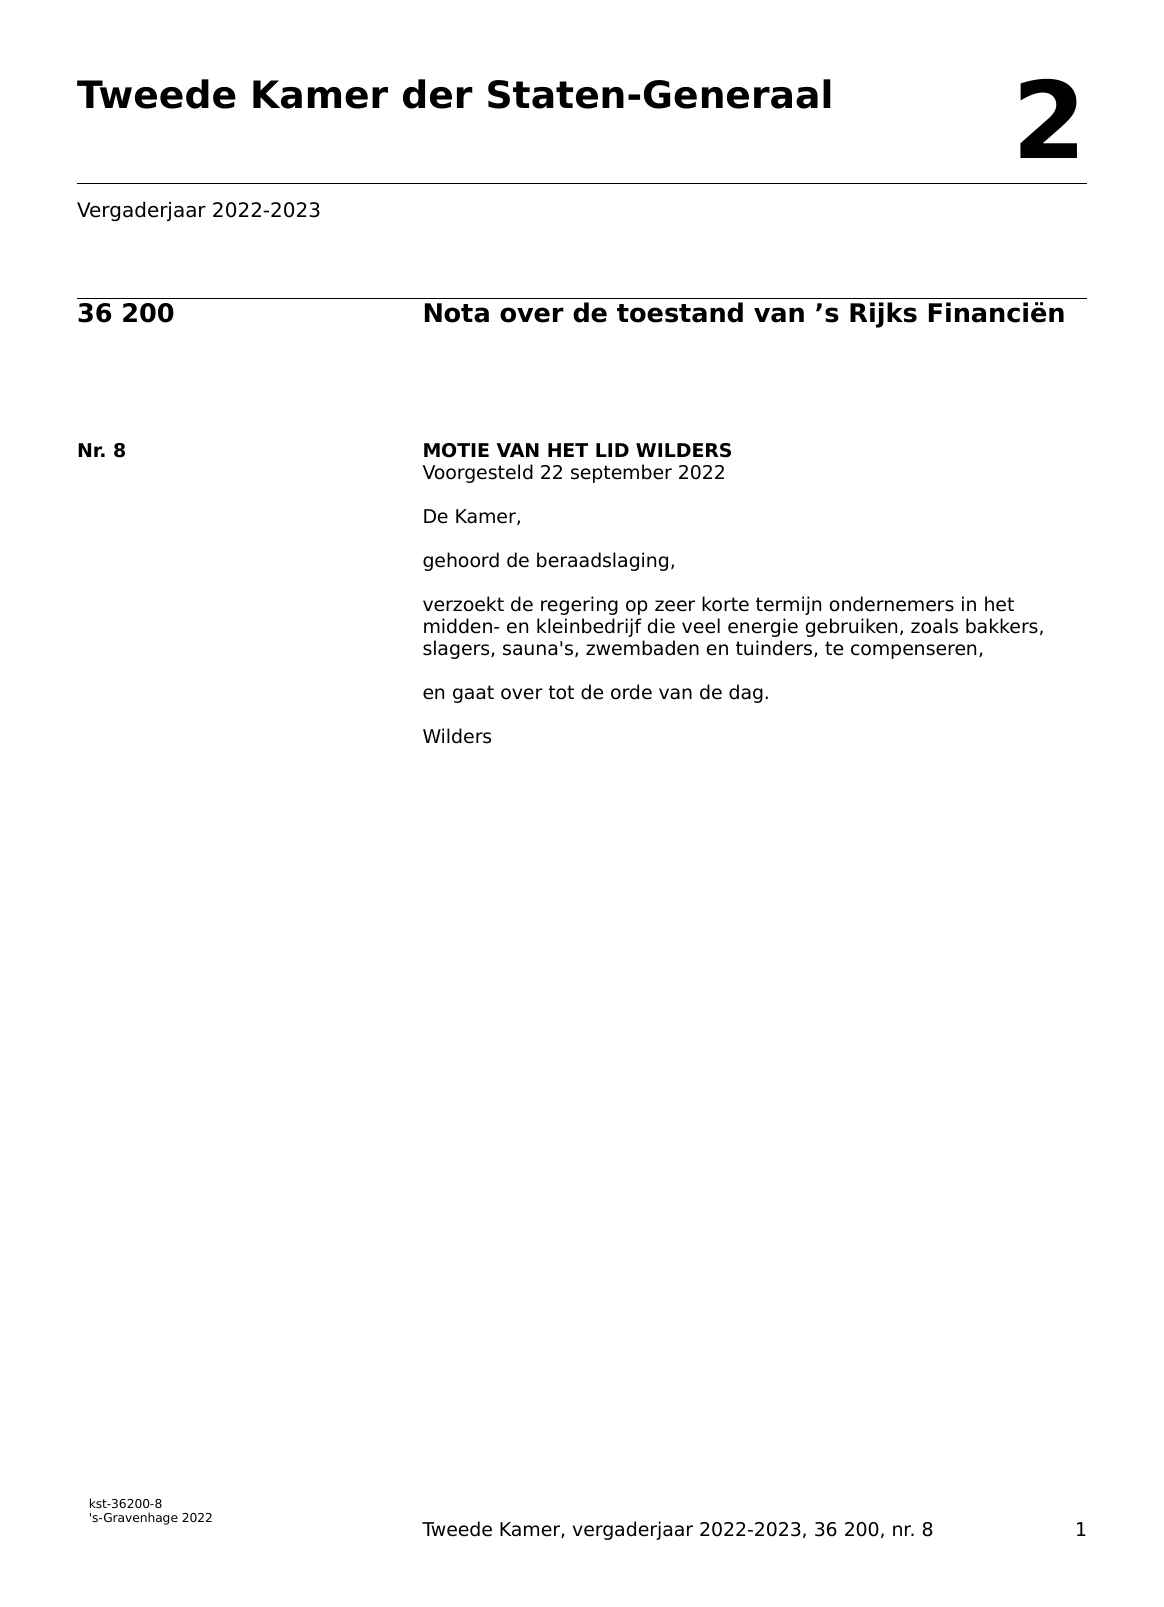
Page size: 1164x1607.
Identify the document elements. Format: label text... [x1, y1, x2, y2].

text Voorgesteld 22 september 2022 [422, 462, 1087, 484]
subtitle Nr. 8 MOTIE VAN HET LID WILDERS [77, 440, 1087, 462]
text en gaat over tot de orde van de dag. [422, 682, 1087, 704]
text Wilders [422, 726, 1087, 748]
table_cell Vergaderjaar 2022-2023 [77, 184, 1087, 298]
table_header Tweede Kamer der Staten-Generaal [77, 59, 886, 183]
text kst-36200-8 [88, 1497, 323, 1511]
subtitle 36 200 Nota over de toestand van ’s Rijks Financiën [77, 299, 1087, 329]
table_header 2 [886, 59, 1087, 183]
text verzoekt de regering op zeer korte termijn ondernemers in het midden- en kleinbedrijf die veel energie gebruiken, zoals bakkers, slagers, sauna's, zwembaden en tuinders, te compenseren, [422, 594, 1087, 660]
text De Kamer, [422, 506, 1087, 528]
text 's-Gravenhage 2022 [88, 1511, 323, 1525]
text gehoord de beraadslaging, [422, 550, 1087, 572]
